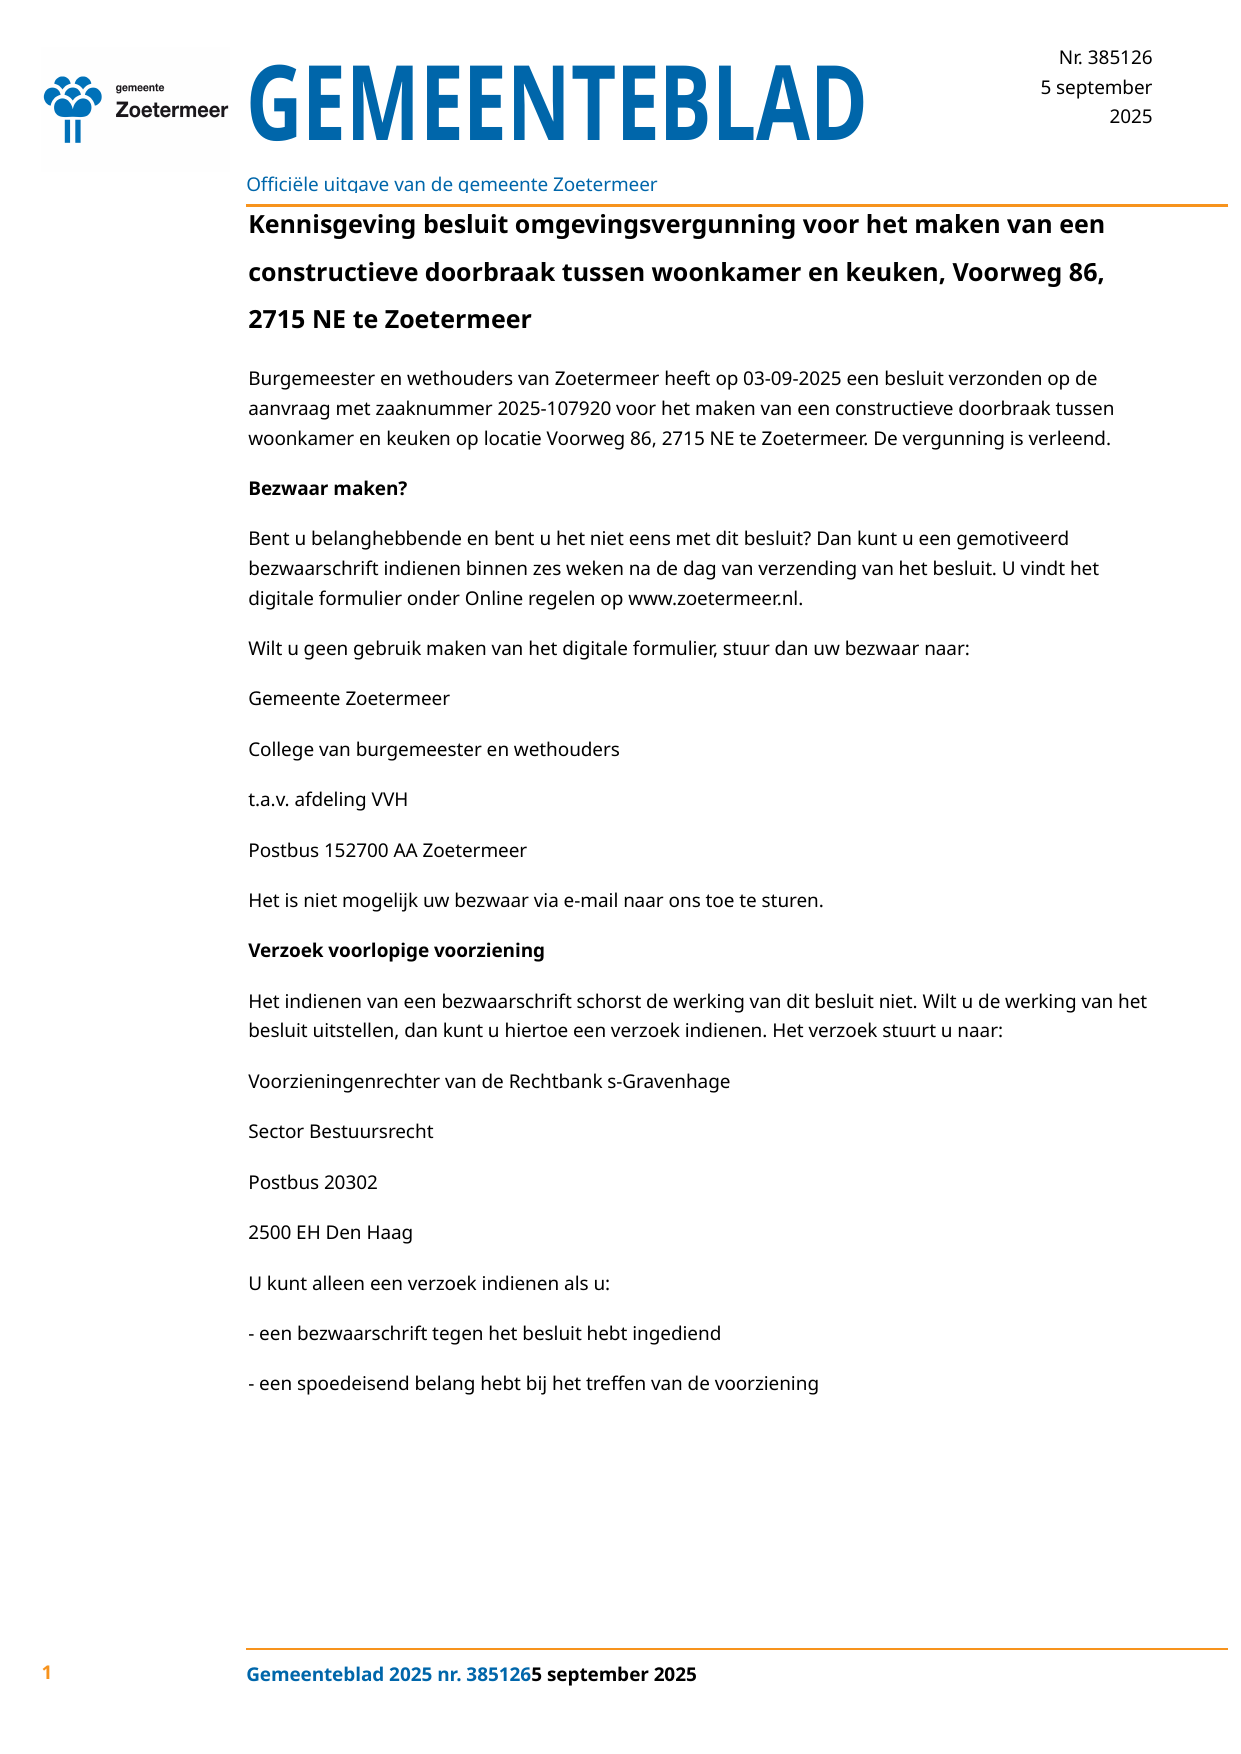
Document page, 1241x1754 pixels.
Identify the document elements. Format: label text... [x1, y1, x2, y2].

text Gemeente Zoetermeer [248, 686, 1152, 711]
text Wilt u geen gebruik maken van het digitale formulier, stuur dan uw bezwaar naar: [248, 635, 1152, 661]
picture [41, 47, 231, 172]
text Het indienen van een bezwaarschrift schorst de werking van dit besluit niet. Wilt u de werking van het besluit uitstellen, dan kunt u hiertoe een verzoek indienen. Het verzoek stuurt u naar: [248, 988, 1152, 1043]
text Bent u belanghebbende en bent u het niet eens met dit besluit? Dan kunt u een gemotiveerd bezwaarschrift indienen binnen zes weken na de dag van verzending van het besluit. U vindt het digitale formulier onder Online regelen op www.zoetermeer.nl. [248, 526, 1152, 610]
text - een bezwaarschrift tegen het besluit hebt ingediend [248, 1320, 1152, 1346]
text - een spoedeisend belang hebt bij het treffen van de voorziening [248, 1371, 1152, 1396]
text Postbus 152700 AA Zoetermeer [248, 837, 1152, 862]
text Kennisgeving besluit omgevingsvergunning voor het maken van een constructieve doorbraak tussen woonkamer en keuken, Voorweg 86, 2715 NE te Zoetermeer [248, 207, 1152, 336]
text Bezwaar maken? [248, 475, 1152, 501]
text Het is niet mogelijk uw bezwaar via e-mail naar ons toe te sturen. [248, 887, 1152, 913]
text Verzoek voorlopige voorziening [248, 938, 1152, 963]
text Postbus 20302 [248, 1169, 1152, 1194]
text U kunt alleen een verzoek indienen als u: [248, 1270, 1152, 1295]
text Sector Bestuursrecht [248, 1118, 1152, 1144]
text 2500 EH Den Haag [248, 1219, 1152, 1245]
text t.a.v. afdeling VVH [248, 786, 1152, 812]
text Voorzieningenrechter van de Rechtbank s-Gravenhage [248, 1068, 1152, 1094]
text Burgemeester en wethouders van Zoetermeer heeft op 03-09-2025 een besluit verzonden op de aanvraag met zaaknummer 2025-107920 voor het maken van een constructieve doorbraak tussen woonkamer en keuken op locatie Voorweg 86, 2715 NE te Zoetermeer. De vergunning is verleend. [248, 366, 1152, 450]
text College van burgemeester en wethouders [248, 736, 1152, 762]
